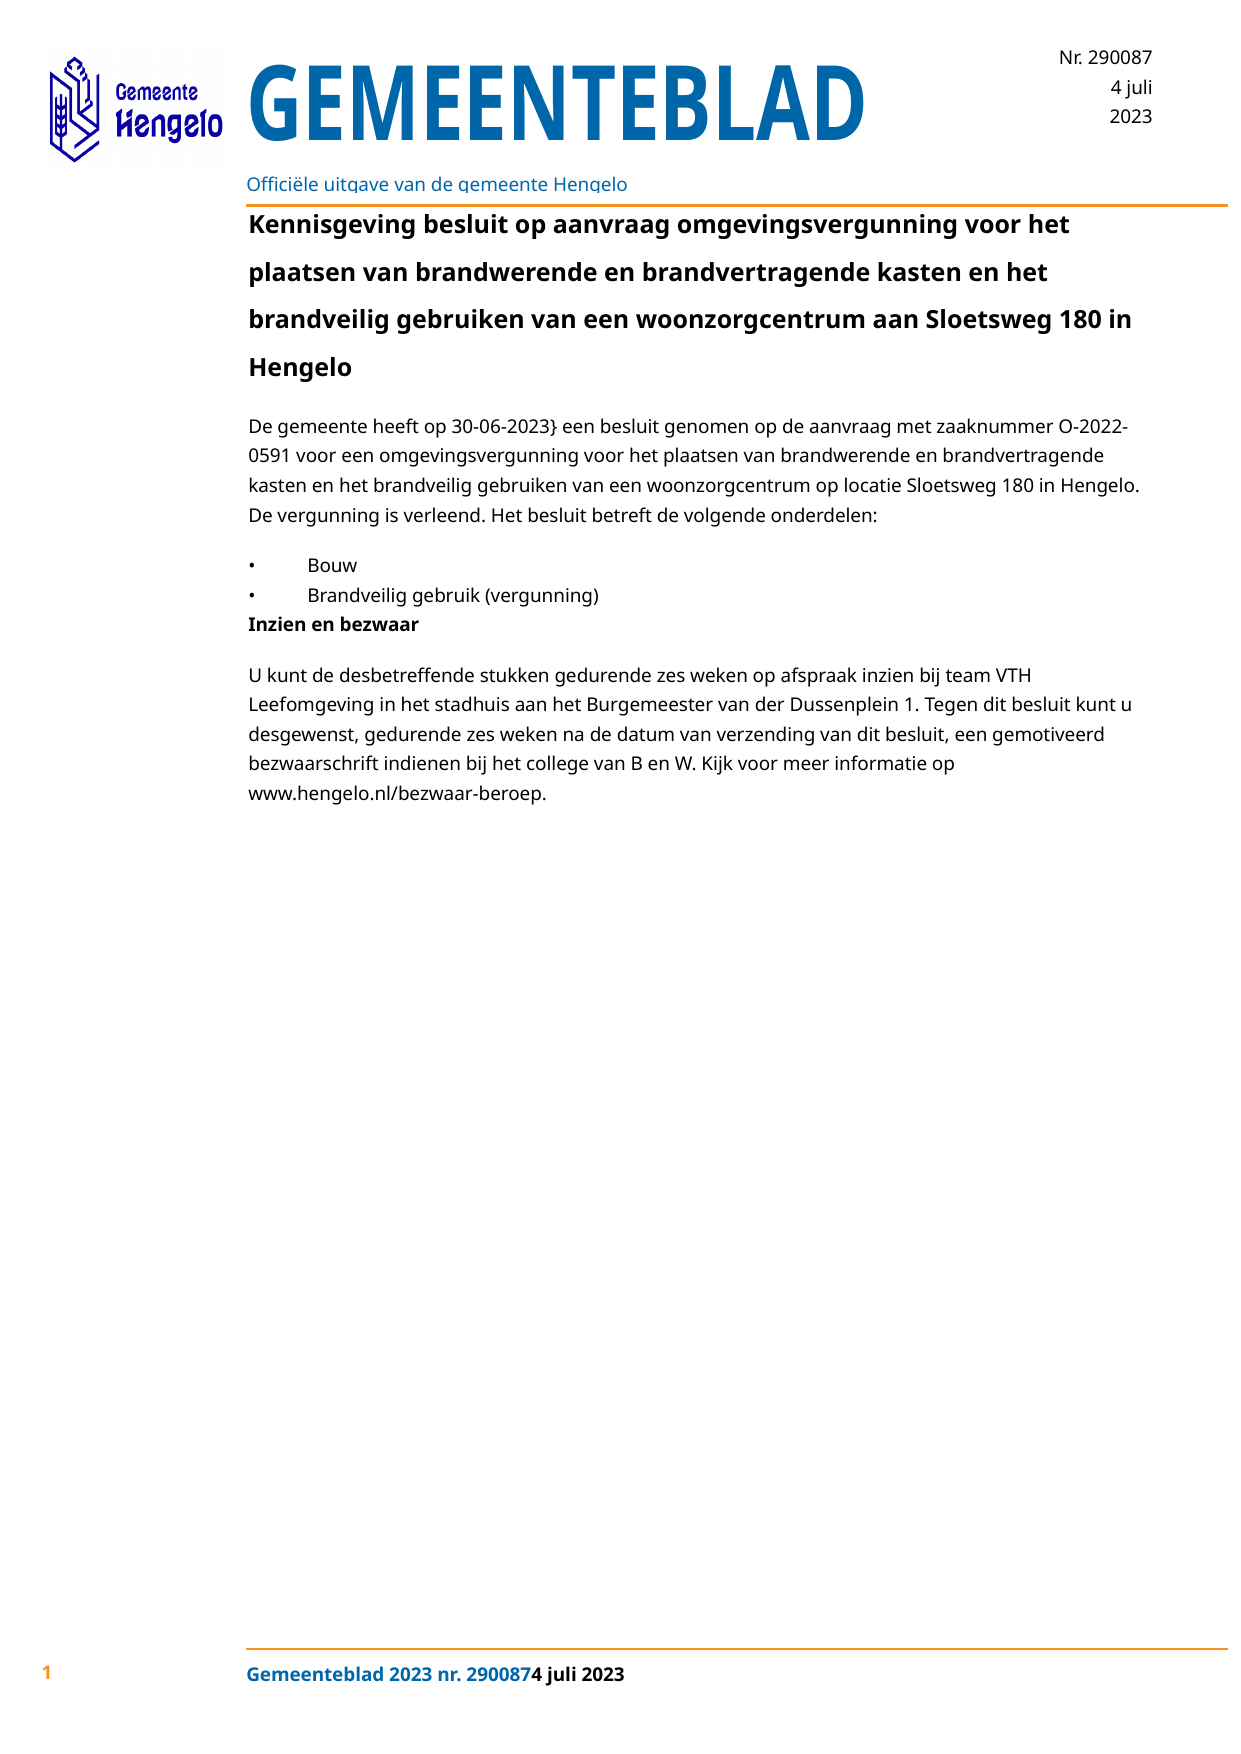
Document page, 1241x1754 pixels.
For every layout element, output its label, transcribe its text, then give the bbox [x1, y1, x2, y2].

text U kunt de desbetreffende stukken gedurende zes weken op afspraak inzien bij team VTH Leefomgeving in het stadhuis aan het Burgemeester van der Dussenplein 1. Tegen dit besluit kunt u desgewenst, gedurende zes weken na de datum van verzending van dit besluit, een gemotiveerd bezwaarschrift indienen bij het college van B en W. Kijk voor meer informatie op www.hengelo.nl/bezwaar-beroep. [248, 662, 1152, 806]
list Brandveilig gebruik (vergunning) [248, 582, 1152, 608]
picture [41, 47, 231, 172]
text De gemeente heeft op 30-06-2023} een besluit genomen op de aanvraag met zaaknummer O-2022-0591 voor een omgevingsvergunning voor het plaatsen van brandwerende en brandvertragende kasten en het brandveilig gebruiken van een woonzorgcentrum op locatie Sloetsweg 180 in Hengelo. De vergunning is verleend. Het besluit betreft de volgende onderdelen: [248, 413, 1152, 528]
text Kennisgeving besluit op aanvraag omgevingsvergunning voor het plaatsen van brandwerende en brandvertragende kasten en het brandveilig gebruiken van een woonzorgcentrum aan Sloetsweg 180 in Hengelo [248, 207, 1152, 384]
list Bouw [248, 552, 1152, 578]
text Inzien en bezwaar [248, 611, 1152, 637]
